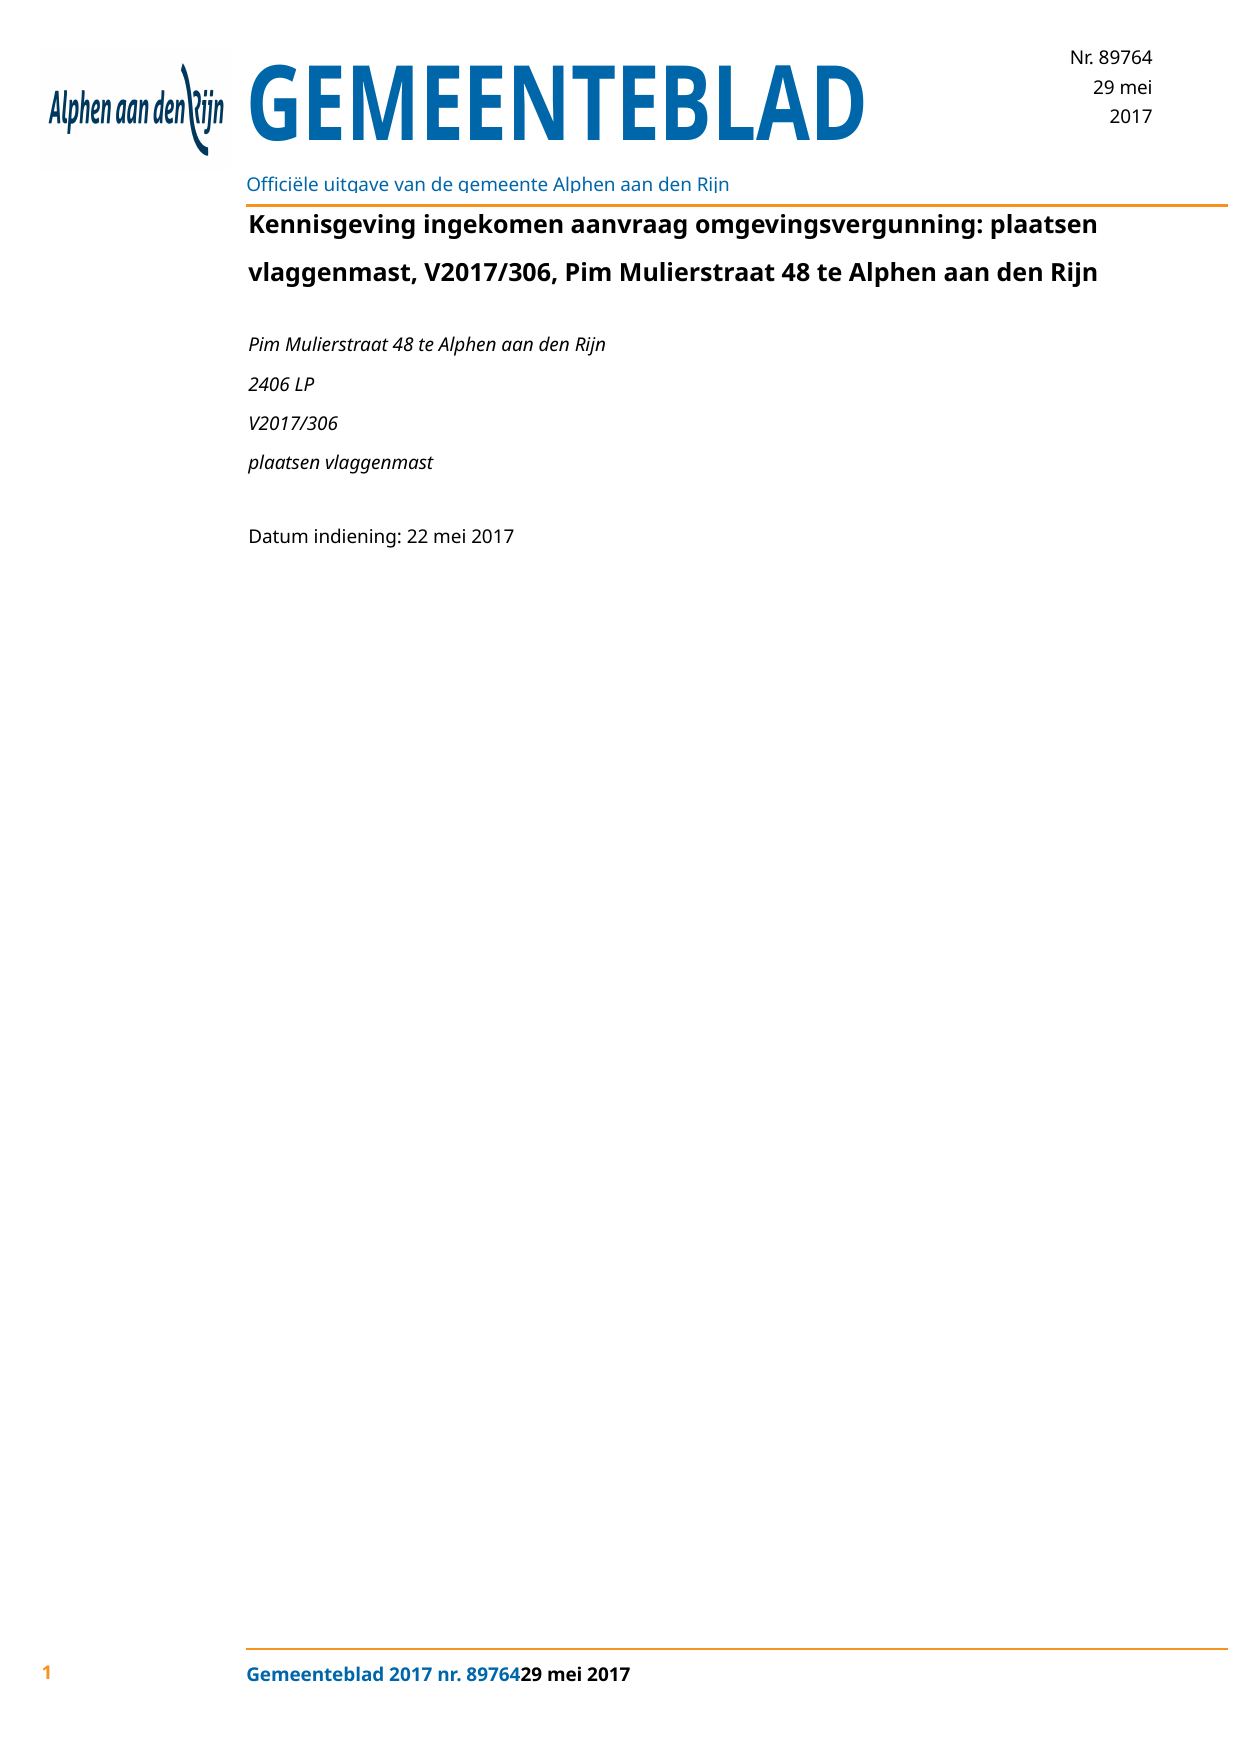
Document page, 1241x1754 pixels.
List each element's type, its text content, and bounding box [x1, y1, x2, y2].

picture [41, 47, 231, 172]
text Datum indiening: 22 mei 2017 [248, 523, 1152, 548]
text plaatsen vlaggenmast [248, 449, 1152, 475]
text V2017/306 [248, 410, 1152, 436]
text Kennisgeving ingekomen aanvraag omgevingsvergunning: plaatsen vlaggenmast, V2017/306, Pim Mulierstraat 48 te Alphen aan den Rijn [248, 207, 1152, 288]
text Pim Mulierstraat 48 te Alphen aan den Rijn [248, 331, 1152, 357]
text 2406 LP [248, 371, 1152, 396]
